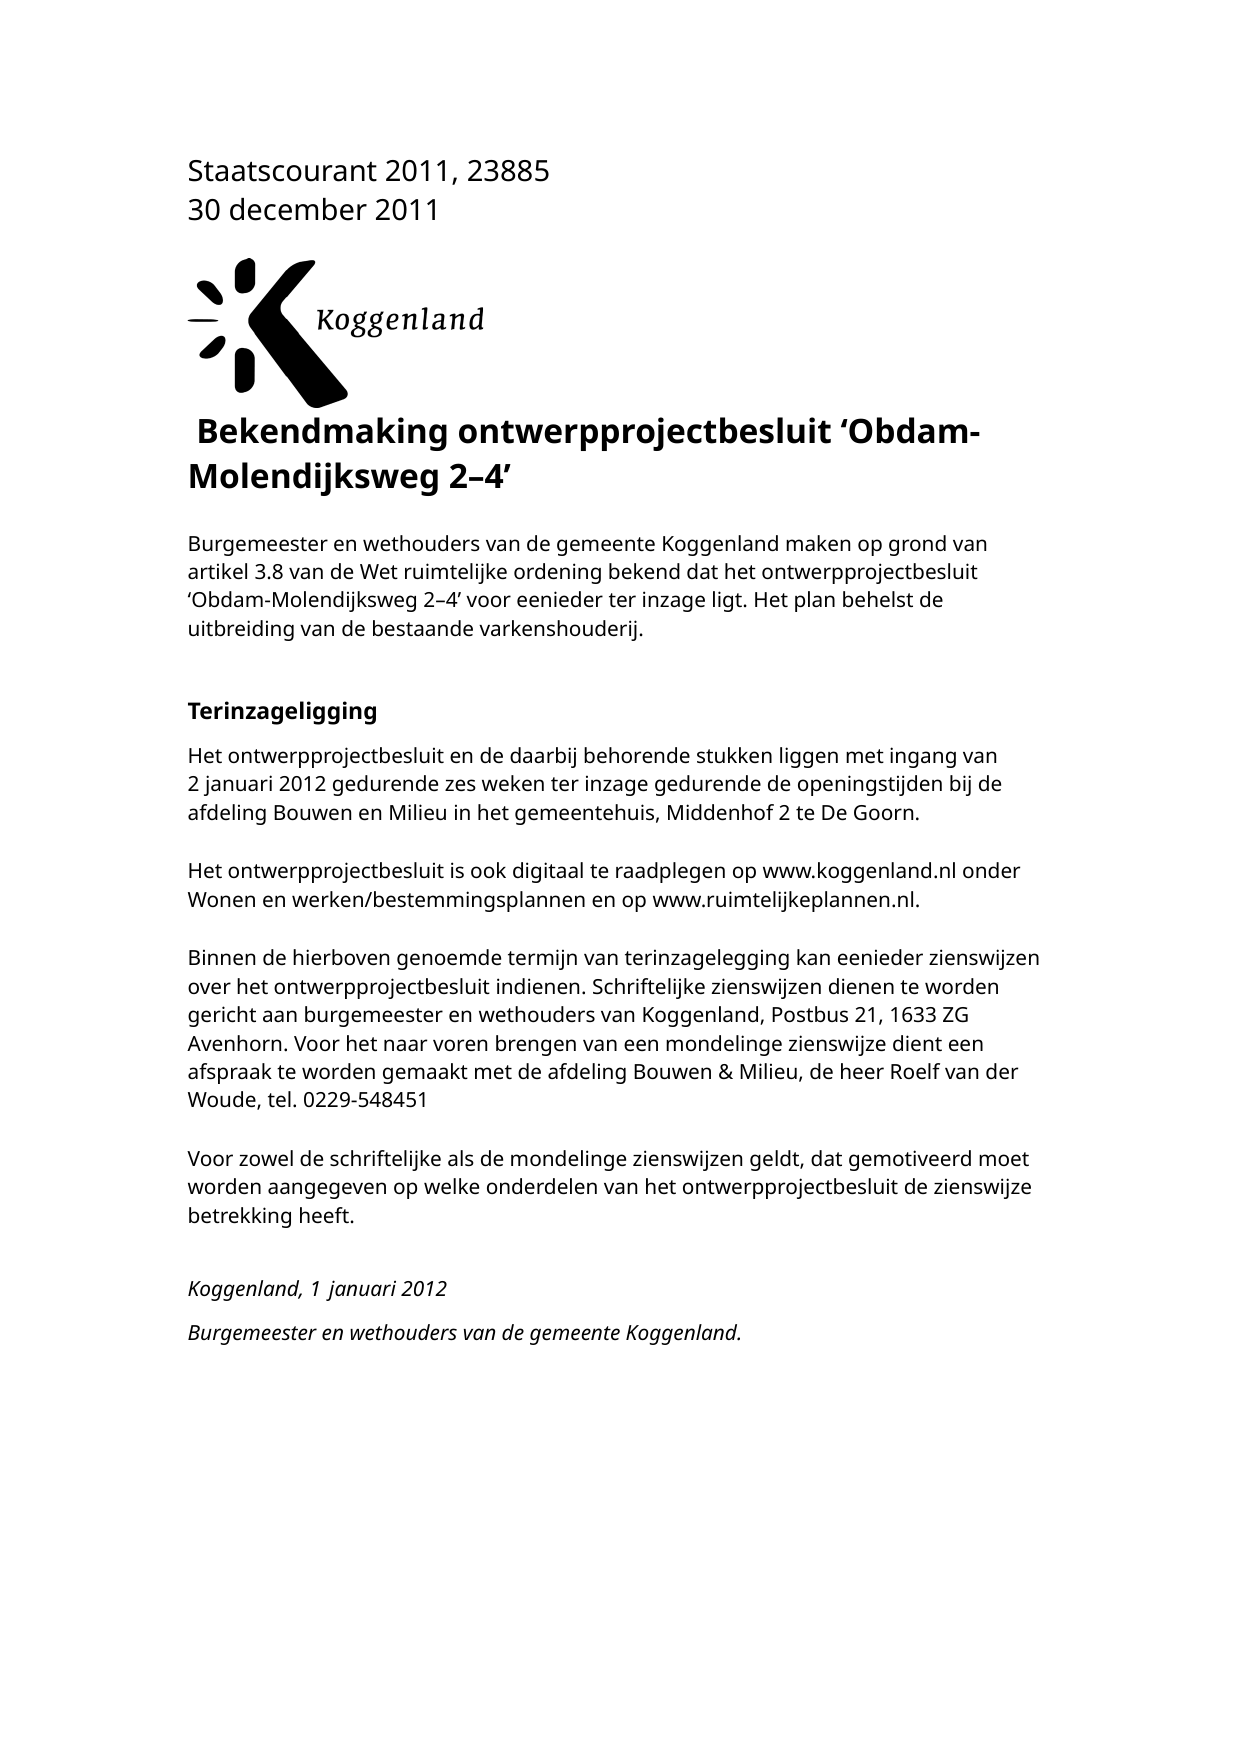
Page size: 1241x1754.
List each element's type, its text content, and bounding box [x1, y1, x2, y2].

text Burgemeester en wethouders van de gemeente Koggenland. [187, 1318, 1053, 1346]
subtitle Terinzageligging [187, 695, 1053, 726]
picture [187, 258, 484, 408]
text Binnen de hierboven genoemde termijn van terinzagelegging kan eenieder zienswijzen over het ontwerpprojectbesluit indienen. Schriftelijke zienswijzen dienen te worden gericht aan burgemeester en wethouders van Koggenland, Postbus 21, 1633 ZG Avenhorn. Voor het naar voren brengen van een mondelinge zienswijze dient een afspraak te worden gemaakt met de afdeling Bouwen & Milieu, de heer Roelf van der Woude, tel. 0229-548451 [187, 943, 1053, 1114]
text 30 december 2011 [187, 190, 1053, 229]
subtitle Bekendmaking ontwerpprojectbesluit ‘Obdam-Molendijksweg 2–4’ [187, 271, 1053, 499]
text Het ontwerpprojectbesluit en de daarbij behorende stukken liggen met ingang van 2 januari 2012 gedurende zes weken ter inzage gedurende de openingstijden bij de afdeling Bouwen en Milieu in het gemeentehuis, Middenhof 2 te De Goorn. [187, 741, 1053, 826]
text Koggenland, 1 januari 2012 [187, 1274, 1053, 1303]
text Het ontwerpprojectbesluit is ook digitaal te raadplegen op www.koggenland.nl onder Wonen en werken/bestemmingsplannen en op www.ruimtelijkeplannen.nl. [187, 856, 1053, 913]
text Staatscourant 2011, 23885 [187, 150, 1053, 190]
text Voor zowel de schriftelijke als de mondelinge zienswijzen geldt, dat gemotiveerd moet worden aangegeven op welke onderdelen van het ontwerpprojectbesluit de zienswijze betrekking heeft. [187, 1144, 1053, 1229]
text Burgemeester en wethouders van de gemeente Koggenland maken op grond van artikel 3.8 van de Wet ruimtelijke ordening bekend dat het ontwerpprojectbesluit ‘Obdam-Molendijksweg 2–4’ voor eenieder ter inzage ligt. Het plan behelst de uitbreiding van de bestaande varkenshouderij. [187, 529, 1053, 642]
